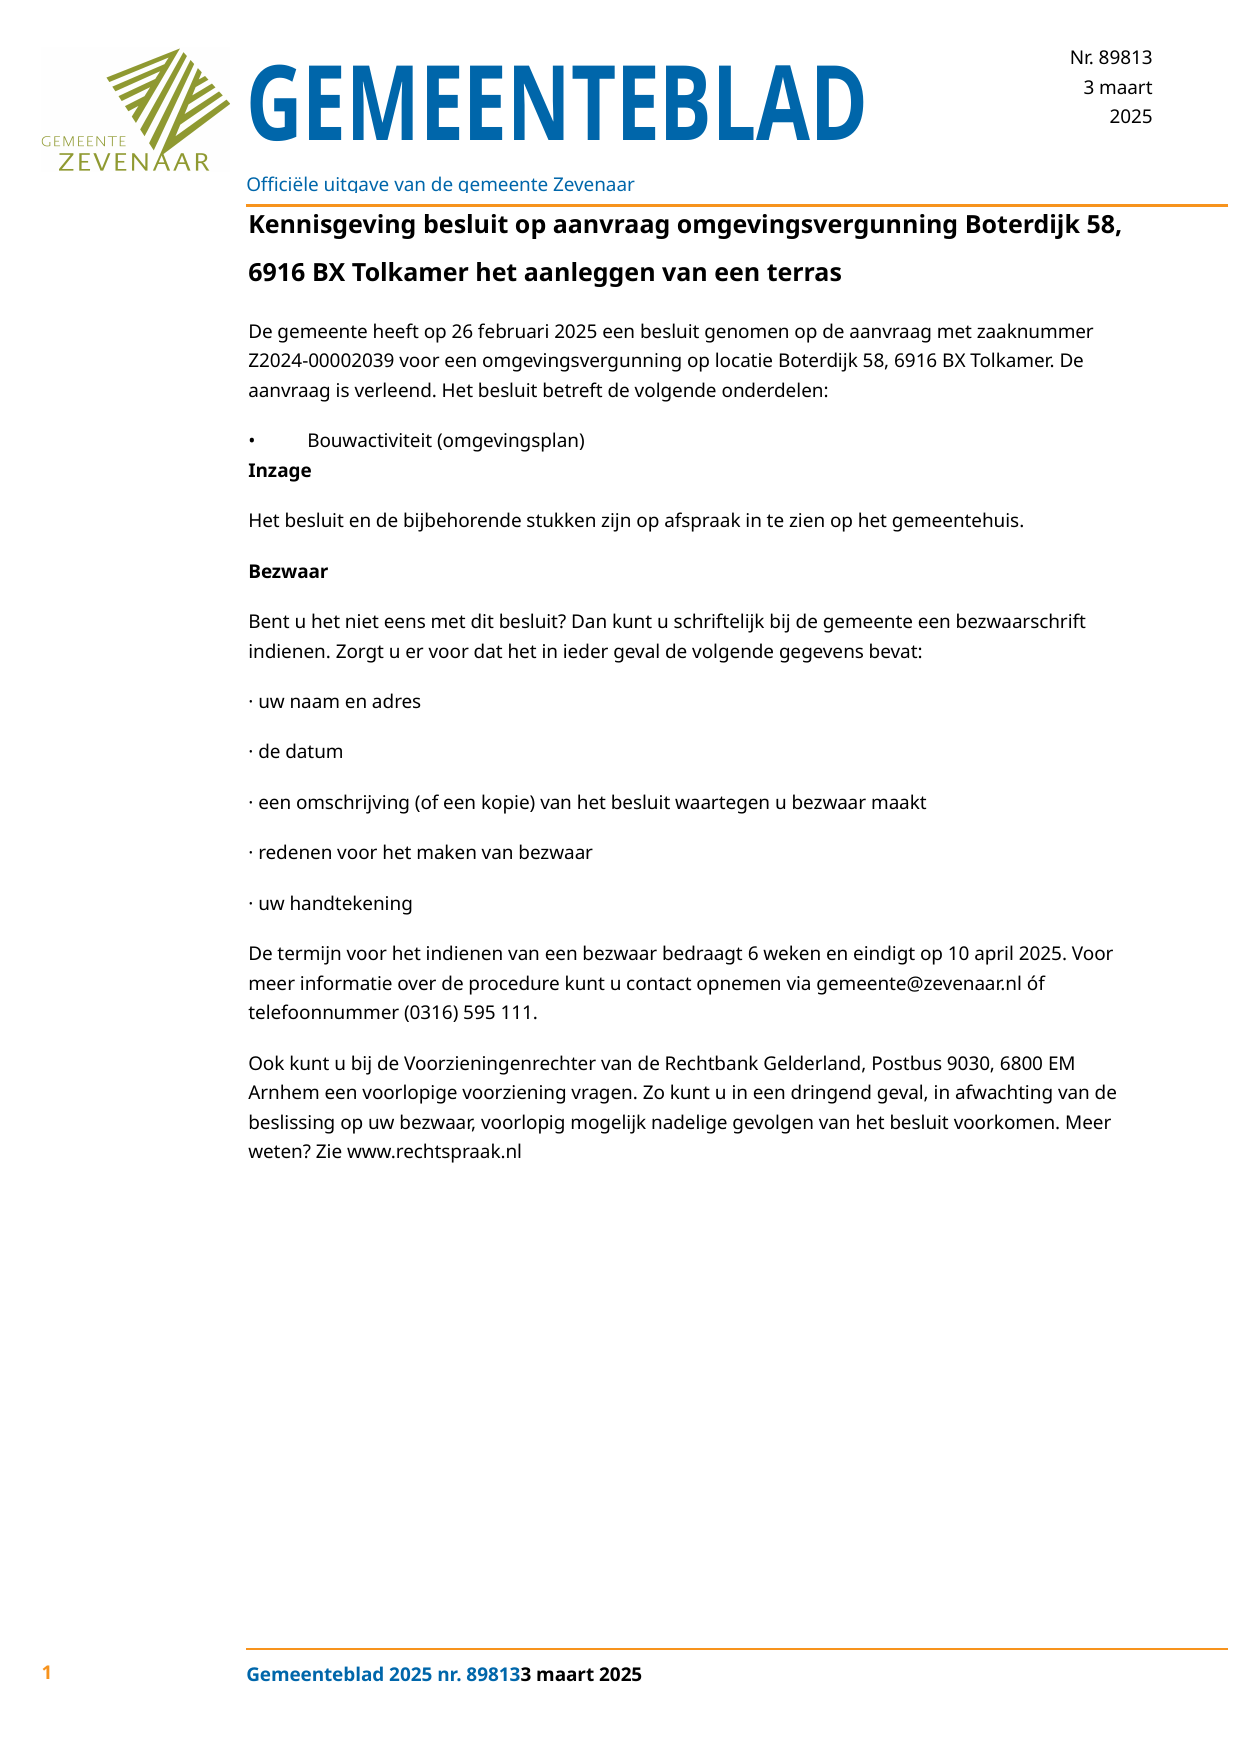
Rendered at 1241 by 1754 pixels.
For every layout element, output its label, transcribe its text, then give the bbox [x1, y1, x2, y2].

text Het besluit en de bijbehorende stukken zijn op afspraak in te zien op het gemeentehuis. [248, 507, 1152, 533]
text De gemeente heeft op 26 februari 2025 een besluit genomen op de aanvraag met zaaknummer Z2024-00002039 voor een omgevingsvergunning op locatie Boterdijk 58, 6916 BX Tolkamer. De aanvraag is verleend. Het besluit betreft de volgende onderdelen: [248, 318, 1152, 403]
text · redenen voor het maken van bezwaar [248, 839, 1152, 865]
text · uw naam en adres [248, 688, 1152, 714]
text · uw handtekening [248, 890, 1152, 916]
text Kennisgeving besluit op aanvraag omgevingsvergunning Boterdijk 58, 6916 BX Tolkamer het aanleggen van een terras [248, 207, 1152, 288]
text Ook kunt u bij de Voorzieningenrechter van de Rechtbank Gelderland, Postbus 9030, 6800 EM Arnhem een voorlopige voorziening vragen. Zo kunt u in een dringend geval, in afwachting van de beslissing op uw bezwaar, voorlopig mogelijk nadelige gevolgen van het besluit voorkomen. Meer weten? Zie www.rechtspraak.nl [248, 1050, 1152, 1164]
text Bent u het niet eens met dit besluit? Dan kunt u schriftelijk bij de gemeente een bezwaarschrift indienen. Zorgt u er voor dat het in ieder geval de volgende gegevens bevat: [248, 608, 1152, 664]
text Bezwaar [248, 558, 1152, 584]
text · de datum [248, 739, 1152, 764]
text · een omschrijving (of een kopie) van het besluit waartegen u bezwaar maakt [248, 789, 1152, 815]
text Inzage [248, 457, 1152, 483]
list Bouwactiviteit (omgevingsplan) [248, 427, 1152, 453]
picture [41, 47, 231, 172]
text De termijn voor het indienen van een bezwaar bedraagt 6 weken en eindigt op 10 april 2025. Voor meer informatie over de procedure kunt u contact opnemen via gemeente@zevenaar.nl óf telefoonnummer (0316) 595 111. [248, 940, 1152, 1025]
